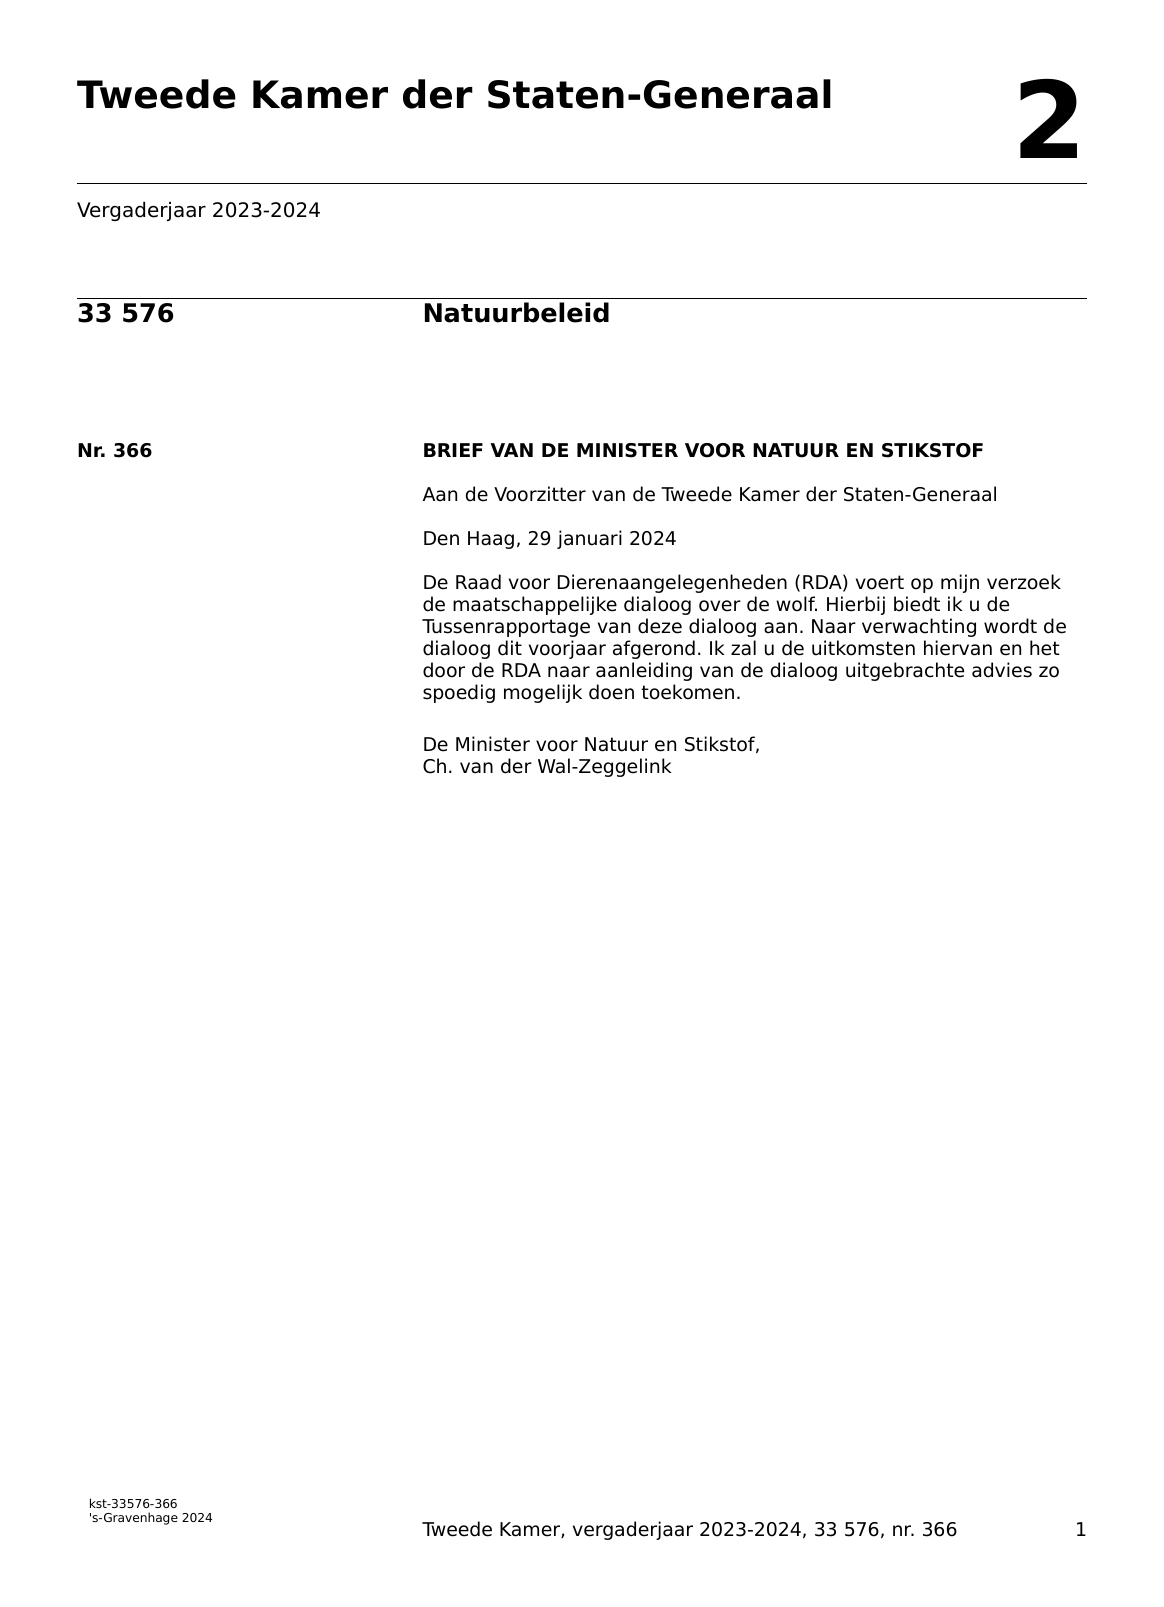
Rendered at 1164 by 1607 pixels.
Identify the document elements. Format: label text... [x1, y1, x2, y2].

subtitle 33 576 Natuurbeleid [77, 299, 1087, 329]
table_cell Vergaderjaar 2023-2024 [77, 184, 1087, 298]
text Aan de Voorzitter van de Tweede Kamer der Staten-Generaal [422, 484, 1087, 506]
table_header 2 [886, 59, 1087, 183]
text De Raad voor Dierenaangelegenheden (RDA) voert op mijn verzoek de maatschappelijke dialoog over de wolf. Hierbij biedt ik u de Tussenrapportage van deze dialoog aan. Naar verwachting wordt de dialoog dit voorjaar afgerond. Ik zal u de uitkomsten hiervan en het door de RDA naar aanleiding van de dialoog uitgebrachte advies zo spoedig mogelijk doen toekomen. [422, 572, 1087, 704]
text kst-33576-366 [88, 1497, 323, 1511]
subtitle Nr. 366 BRIEF VAN DE MINISTER VOOR NATUUR EN STIKSTOF [77, 440, 1087, 462]
text De Minister voor Natuur en Stikstof, Ch. van der Wal-Zeggelink [422, 734, 1087, 778]
text Den Haag, 29 januari 2024 [422, 528, 1087, 550]
text 's-Gravenhage 2024 [88, 1511, 323, 1525]
table_header Tweede Kamer der Staten-Generaal [77, 59, 886, 183]
